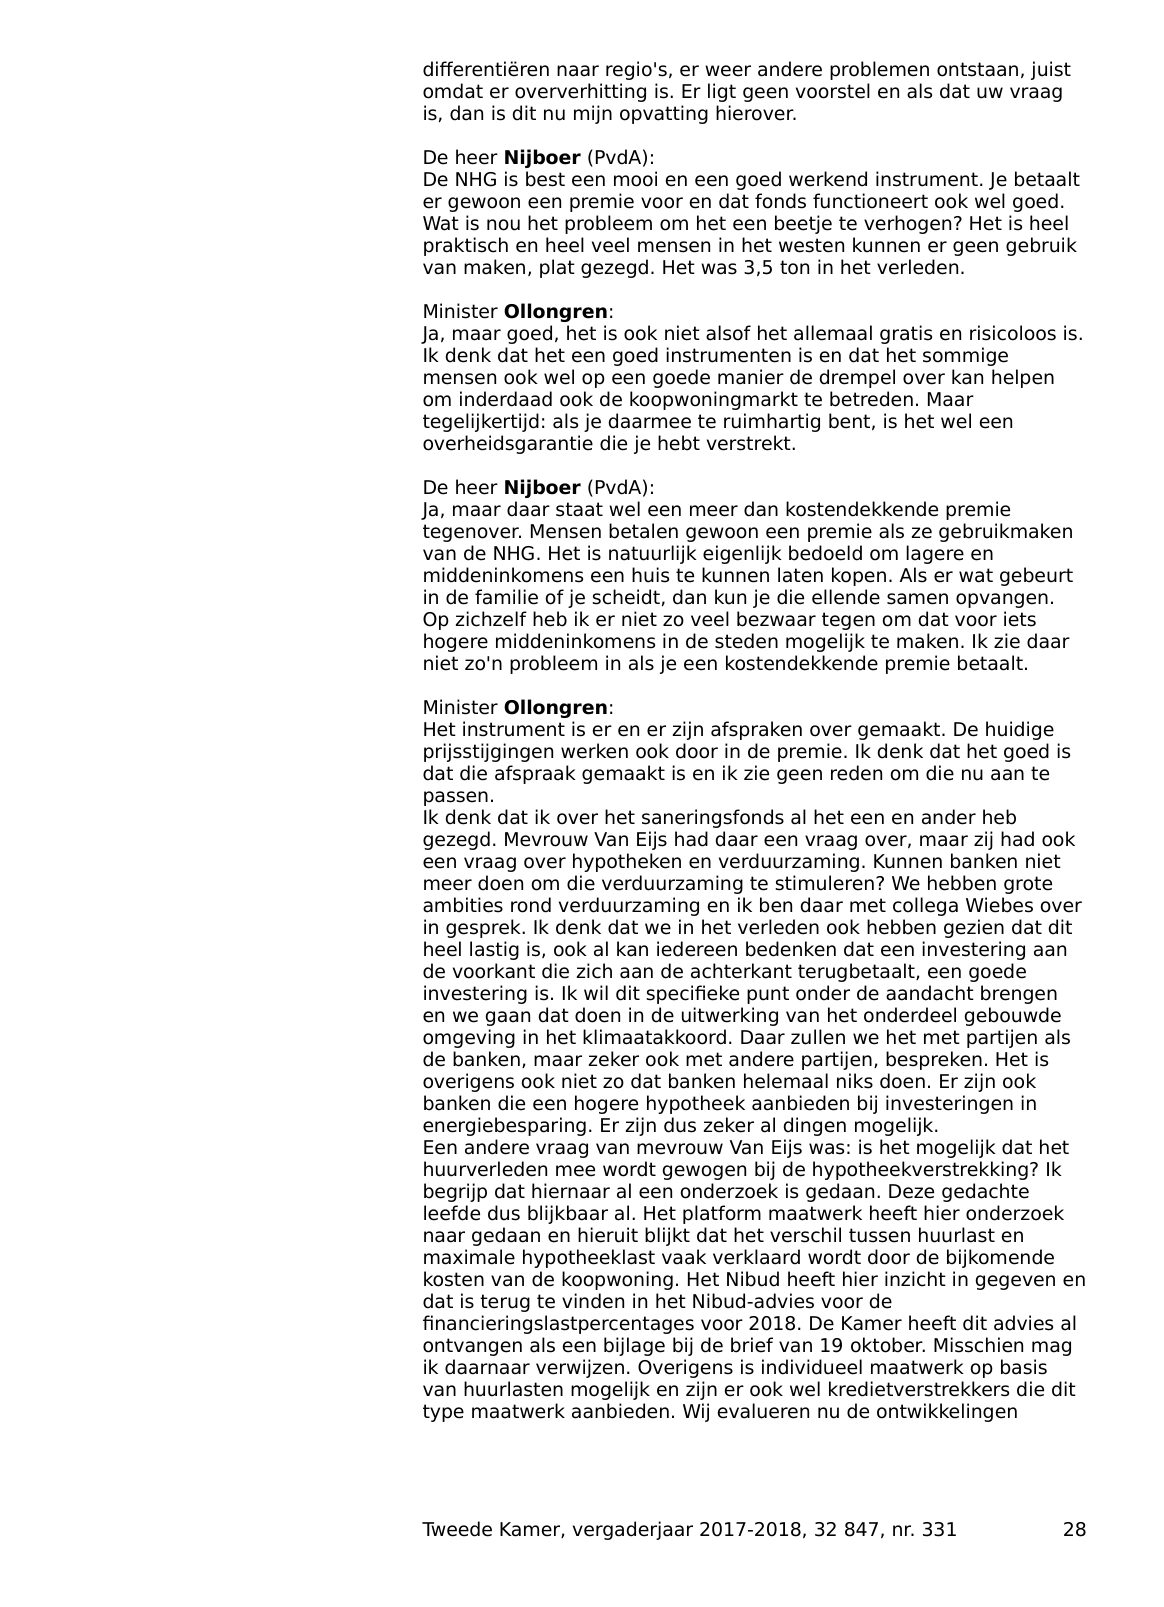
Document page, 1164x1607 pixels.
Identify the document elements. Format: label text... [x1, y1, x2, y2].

text De heer Nijboer (PvdA): [422, 477, 1087, 499]
text Ja, maar goed, het is ook niet alsof het allemaal gratis en risicoloos is. Ik denk dat het een goed instrumenten is en dat het sommige mensen ook wel op een goede manier de drempel over kan helpen om inderdaad ook de koopwoningmarkt te betreden. Maar tegelijkertijd: als je daarmee te ruimhartig bent, is het wel een overheidsgarantie die je hebt verstrekt. [422, 323, 1087, 455]
text Minister Ollongren: [422, 697, 1087, 719]
text differentiëren naar regio's, er weer andere problemen ontstaan, juist omdat er oververhitting is. Er ligt geen voorstel en als dat uw vraag is, dan is dit nu mijn opvatting hierover. [422, 59, 1087, 125]
text Ja, maar daar staat wel een meer dan kostendekkende premie tegenover. Mensen betalen gewoon een premie als ze gebruikmaken van de NHG. Het is natuurlijk eigenlijk bedoeld om lagere en middeninkomens een huis te kunnen laten kopen. Als er wat gebeurt in de familie of je scheidt, dan kun je die ellende samen opvangen. Op zichzelf heb ik er niet zo veel bezwaar tegen om dat voor iets hogere middeninkomens in de steden mogelijk te maken. Ik zie daar niet zo'n probleem in als je een kostendekkende premie betaalt. [422, 499, 1087, 675]
text Minister Ollongren: [422, 301, 1087, 323]
text De heer Nijboer (PvdA): [422, 147, 1087, 169]
text De NHG is best een mooi en een goed werkend instrument. Je betaalt er gewoon een premie voor en dat fonds functioneert ook wel goed. Wat is nou het probleem om het een beetje te verhogen? Het is heel praktisch en heel veel mensen in het westen kunnen er geen gebruik van maken, plat gezegd. Het was 3,5 ton in het verleden. [422, 169, 1087, 279]
text Een andere vraag van mevrouw Van Eijs was: is het mogelijk dat het huurverleden mee wordt gewogen bij de hypotheekverstrekking? Ik begrijp dat hiernaar al een onderzoek is gedaan. Deze gedachte leefde dus blijkbaar al. Het platform maatwerk heeft hier onderzoek naar gedaan en hieruit blijkt dat het verschil tussen huurlast en maximale hypotheeklast vaak verklaard wordt door de bijkomende kosten van de koopwoning. Het Nibud heeft hier inzicht in gegeven en dat is terug te vinden in het Nibud-advies voor de financieringslastpercentages voor 2018. De Kamer heeft dit advies al ontvangen als een bijlage bij de brief van 19 oktober. Misschien mag ik daarnaar verwijzen. Overigens is individueel maatwerk op basis van huurlasten mogelijk en zijn er ook wel kredietverstrekkers die dit type maatwerk aanbieden. Wij evalueren nu de ontwikkelingen [422, 1137, 1087, 1423]
text Ik denk dat ik over het saneringsfonds al het een en ander heb gezegd. Mevrouw Van Eijs had daar een vraag over, maar zij had ook een vraag over hypotheken en verduurzaming. Kunnen banken niet meer doen om die verduurzaming te stimuleren? We hebben grote ambities rond verduurzaming en ik ben daar met collega Wiebes over in gesprek. Ik denk dat we in het verleden ook hebben gezien dat dit heel lastig is, ook al kan iedereen bedenken dat een investering aan de voorkant die zich aan de achterkant terugbetaalt, een goede investering is. Ik wil dit specifieke punt onder de aandacht brengen en we gaan dat doen in de uitwerking van het onderdeel gebouwde omgeving in het klimaatakkoord. Daar zullen we het met partijen als de banken, maar zeker ook met andere partijen, bespreken. Het is overigens ook niet zo dat banken helemaal niks doen. Er zijn ook banken die een hogere hypotheek aanbieden bij investeringen in energiebesparing. Er zijn dus zeker al dingen mogelijk. [422, 807, 1087, 1137]
text Het instrument is er en er zijn afspraken over gemaakt. De huidige prijsstijgingen werken ook door in de premie. Ik denk dat het goed is dat die afspraak gemaakt is en ik zie geen reden om die nu aan te passen. [422, 719, 1087, 807]
